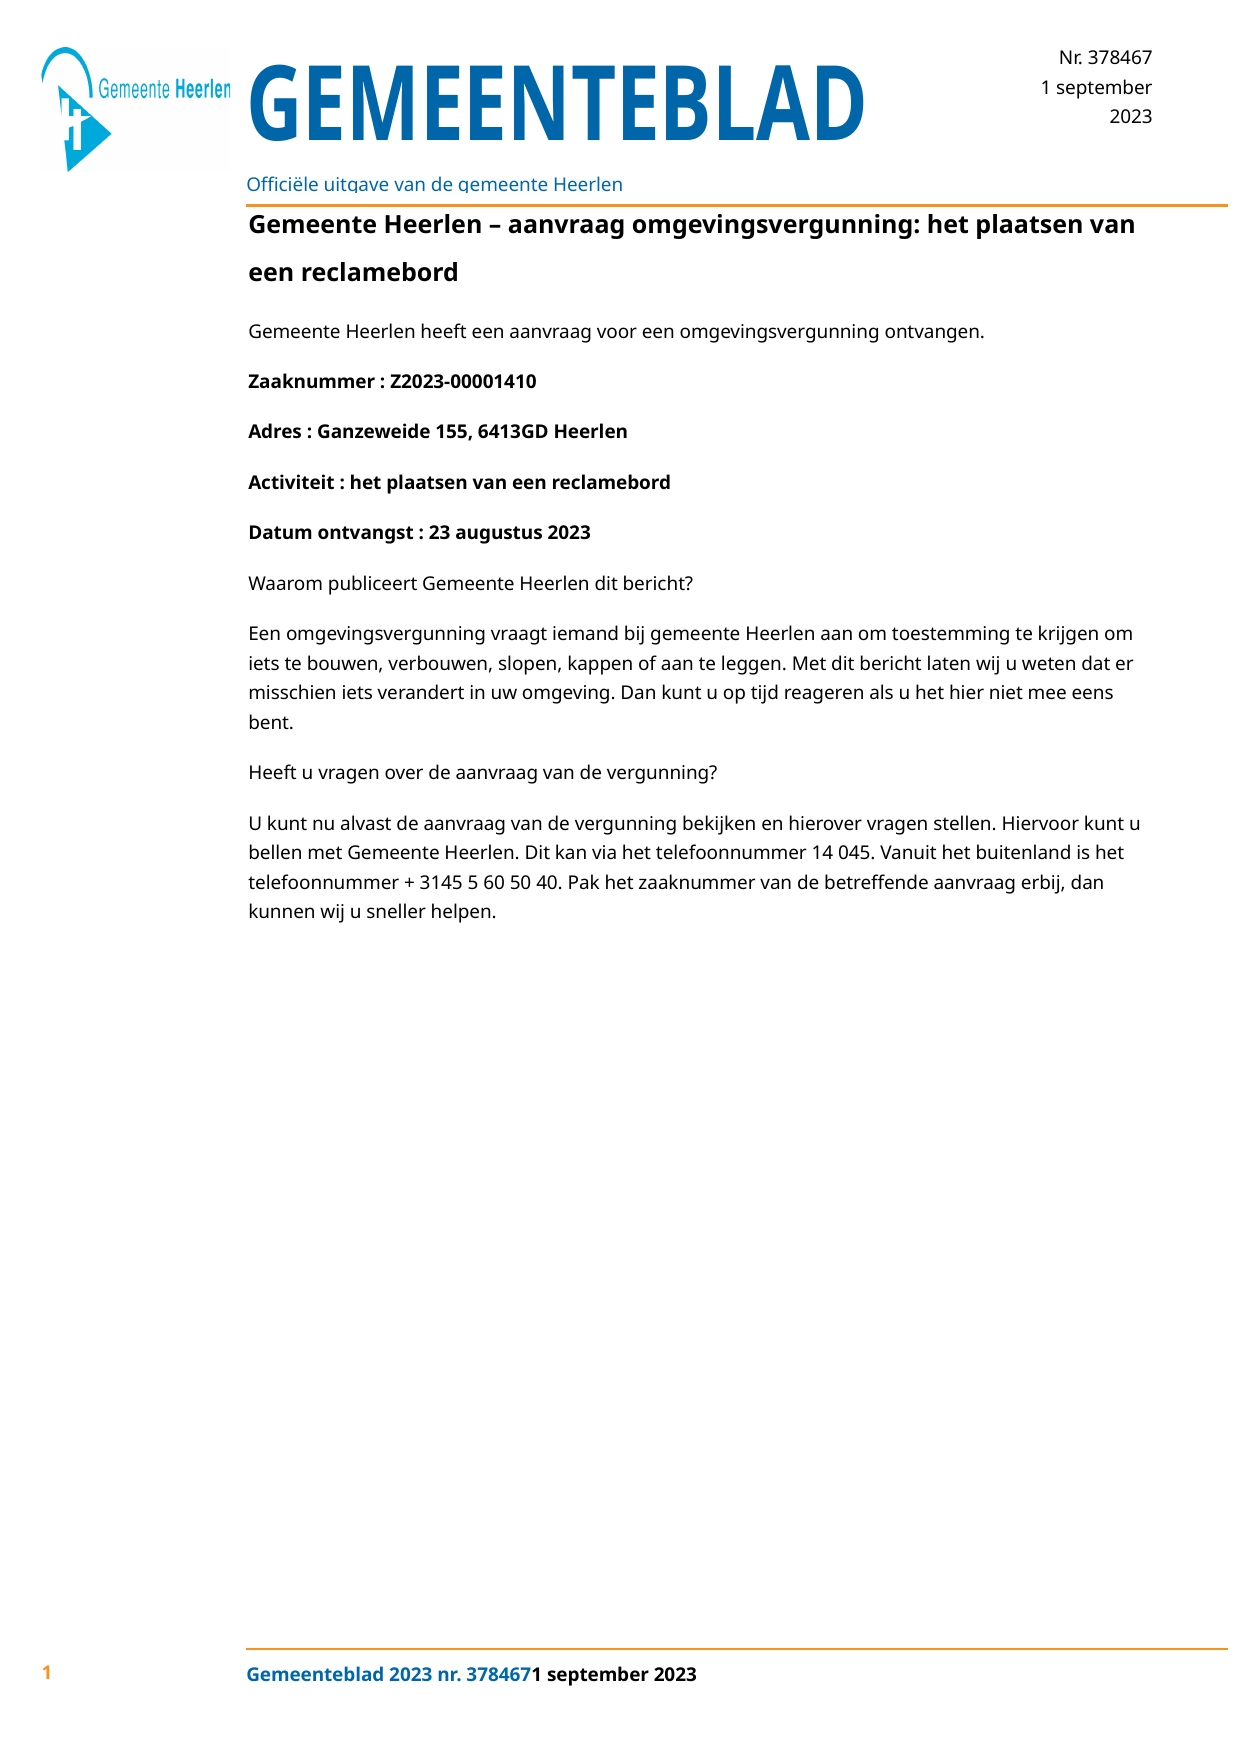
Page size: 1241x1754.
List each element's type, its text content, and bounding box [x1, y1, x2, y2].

text Heeft u vragen over de aanvraag van de vergunning? [248, 759, 1152, 785]
text Een omgevingsvergunning vraagt iemand bij gemeente Heerlen aan om toestemming te krijgen om iets te bouwen, verbouwen, slopen, kappen of aan te leggen. Met dit bericht laten wij u weten dat er misschien iets verandert in uw omgeving. Dan kunt u op tijd reageren als u het hier niet mee eens bent. [248, 620, 1152, 735]
text Zaaknummer : Z2023-00001410 [248, 368, 1152, 394]
text Gemeente Heerlen – aanvraag omgevingsvergunning: het plaatsen van een reclamebord [248, 207, 1152, 288]
text Datum ontvangst : 23 augustus 2023 [248, 519, 1152, 545]
picture [41, 47, 231, 172]
text Activiteit : het plaatsen van een reclamebord [248, 469, 1152, 495]
text U kunt nu alvast de aanvraag van de vergunning bekijken en hierover vragen stellen. Hiervoor kunt u bellen met Gemeente Heerlen. Dit kan via het telefoonnummer 14 045. Vanuit het buitenland is het telefoonnummer + 3145 5 60 50 40. Pak het zaaknummer van de betreffende aanvraag erbij, dan kunnen wij u sneller helpen. [248, 810, 1152, 924]
text Gemeente Heerlen heeft een aanvraag voor een omgevingsvergunning ontvangen. [248, 318, 1152, 344]
text Adres : Ganzeweide 155, 6413GD Heerlen [248, 419, 1152, 444]
picture [41, 47, 59, 70]
text Waarom publiceert Gemeente Heerlen dit bericht? [248, 570, 1152, 596]
